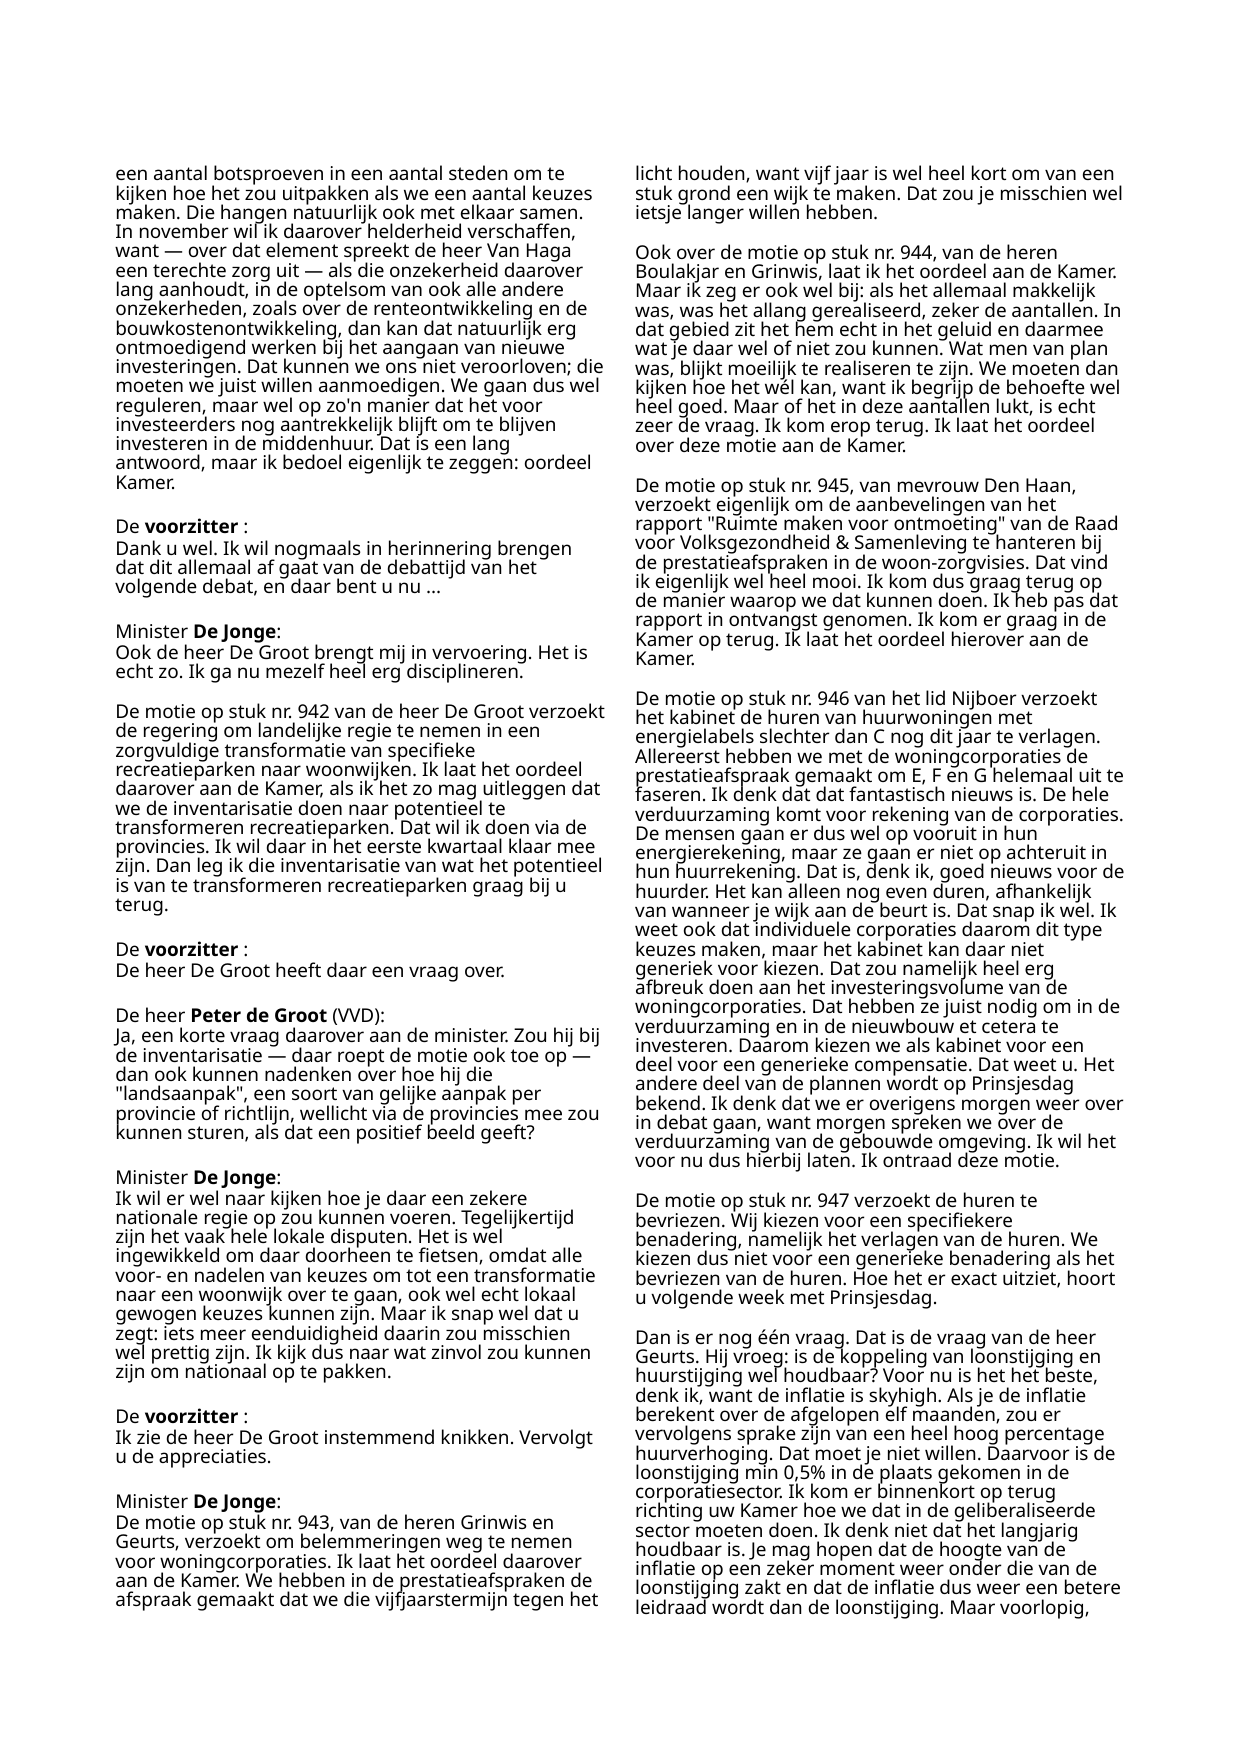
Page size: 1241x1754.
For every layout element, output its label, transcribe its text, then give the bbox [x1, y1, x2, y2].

text De motie op stuk nr. 945, van mevrouw Den Haan, verzoekt eigenlijk om de aanbevelingen van het rapport "Ruimte maken voor ontmoeting" van de Raad voor Volksgezondheid & Samenleving te hanteren bij de prestatieafspraken in de woon-zorgvisies. Dat vind ik eigenlijk wel heel mooi. Ik kom dus graag terug op de manier waarop we dat kunnen doen. Ik heb pas dat rapport in ontvangst genomen. Ik kom er graag in de Kamer op terug. Ik laat het oordeel hierover aan de Kamer. [635, 477, 1125, 669]
text De motie op stuk nr. 943, van de heren Grinwis en Geurts, verzoekt om belemmeringen weg te nemen voor woningcorporaties. Ik laat het oordeel daarover aan de Kamer. We hebben in de prestatieafspraken de afspraak gemaakt dat we die vijfjaarstermijn tegen het [115, 1514, 605, 1610]
text De motie op stuk nr. 947 verzoekt de huren te bevriezen. Wij kiezen voor een specifiekere benadering, namelijk het verlagen van de huren. We kiezen dus niet voor een generieke benadering als het bevriezen van de huren. Hoe het er exact uitziet, hoort u volgende week met Prinsjesdag. [635, 1192, 1125, 1308]
text Minister De Jonge: [115, 1488, 605, 1514]
text een aantal botsproeven in een aantal steden om te kijken hoe het zou uitpakken als we een aantal keuzes maken. Die hangen natuurlijk ook met elkaar samen. In november wil ik daarover helderheid verschaffen, want — over dat element spreekt de heer Van Haga een terechte zorg uit — als die onzekerheid daarover lang aanhoudt, in de optelsom van ook alle andere onzekerheden, zoals over de renteontwikkeling en de bouwkostenontwikkeling, dan kan dat natuurlijk erg ontmoedigend werken bij het aangaan van nieuwe investeringen. Dat kunnen we ons niet veroorloven; die moeten we juist willen aanmoedigen. We gaan dus wel reguleren, maar wel op zo'n manier dat het voor investeerders nog aantrekkelijk blijft om te blijven investeren in de middenhuur. Dat is een lang antwoord, maar ik bedoel eigenlijk te zeggen: oordeel Kamer. [115, 165, 605, 493]
text licht houden, want vijf jaar is wel heel kort om van een stuk grond een wijk te maken. Dat zou je misschien wel ietsje langer willen hebben. [635, 165, 1125, 223]
text De voorzitter : [115, 1403, 605, 1429]
text De voorzitter : [115, 514, 605, 539]
text Ook over de motie op stuk nr. 944, van de heren Boulakjar en Grinwis, laat ik het oordeel aan de Kamer. Maar ik zeg er ook wel bij: als het allemaal makkelijk was, was het allang gerealiseerd, zeker de aantallen. In dat gebied zit het hem echt in het geluid en daarmee wat je daar wel of niet zou kunnen. Wat men van plan was, blijkt moeilijk te realiseren te zijn. We moeten dan kijken hoe het wél kan, want ik begrijp de behoefte wel heel goed. Maar of het in deze aantallen lukt, is echt zeer de vraag. Ik kom erop terug. Ik laat het oordeel over deze motie aan de Kamer. [635, 244, 1125, 456]
text Ik zie de heer De Groot instemmend knikken. Vervolgt u de appreciaties. [115, 1429, 605, 1467]
text De voorzitter : [115, 936, 605, 962]
text De heer De Groot heeft daar een vraag over. [115, 962, 605, 981]
text Minister De Jonge: [115, 618, 605, 644]
text De motie op stuk nr. 946 van het lid Nijboer verzoekt het kabinet de huren van huurwoningen met energielabels slechter dan C nog dit jaar te verlagen. Allereerst hebben we met de woningcorporaties de prestatieafspraak gemaakt om E, F en G helemaal uit te faseren. Ik denk dat dat fantastisch nieuws is. De hele verduurzaming komt voor rekening van de corporaties. De mensen gaan er dus wel op vooruit in hun energierekening, maar ze gaan er niet op achteruit in hun huurrekening. Dat is, denk ik, goed nieuws voor de huurder. Het kan alleen nog even duren, afhankelijk van wanneer je wijk aan de beurt is. Dat snap ik wel. Ik weet ook dat individuele corporaties daarom dit type keuzes maken, maar het kabinet kan daar niet generiek voor kiezen. Dat zou namelijk heel erg afbreuk doen aan het investeringsvolume van de woningcorporaties. Dat hebben ze juist nodig om in de verduurzaming en in de nieuwbouw et cetera te investeren. Daarom kiezen we als kabinet voor een deel voor een generieke compensatie. Dat weet u. Het andere deel van de plannen wordt op Prinsjesdag bekend. Ik denk dat we er overigens morgen weer over in debat gaan, want morgen spreken we over de verduurzaming van de gebouwde omgeving. Ik wil het voor nu dus hierbij laten. Ik ontraad deze motie. [635, 690, 1125, 1172]
text Ik wil er wel naar kijken hoe je daar een zekere nationale regie op zou kunnen voeren. Tegelijkertijd zijn het vaak hele lokale disputen. Het is wel ingewikkeld om daar doorheen te fietsen, omdat alle voor- en nadelen van keuzes om tot een transformatie naar een woonwijk over te gaan, ook wel echt lokaal gewogen keuzes kunnen zijn. Maar ik snap wel dat u zegt: iets meer eenduidigheid daarin zou misschien wel prettig zijn. Ik kijk dus naar wat zinvol zou kunnen zijn om nationaal op te pakken. [115, 1190, 605, 1382]
text De motie op stuk nr. 942 van de heer De Groot verzoekt de regering om landelijke regie te nemen in een zorgvuldige transformatie van specifieke recreatieparken naar woonwijken. Ik laat het oordeel daarover aan de Kamer, als ik het zo mag uitleggen dat we de inventarisatie doen naar potentieel te transformeren recreatieparken. Dat wil ik doen via de provincies. Ik wil daar in het eerste kwartaal klaar mee zijn. Dan leg ik die inventarisatie van wat het potentieel is van te transformeren recreatieparken graag bij u terug. [115, 703, 605, 915]
text Minister De Jonge: [115, 1164, 605, 1190]
text Dank u wel. Ik wil nogmaals in herinnering brengen dat dit allemaal af gaat van de debattijd van het volgende debat, en daar bent u nu ... [115, 539, 605, 597]
text Dan is er nog één vraag. Dat is de vraag van de heer Geurts. Hij vroeg: is de koppeling van loonstijging en huurstijging wel houdbaar? Voor nu is het het beste, denk ik, want de inflatie is skyhigh. Als je de inflatie berekent over de afgelopen elf maanden, zou er vervolgens sprake zijn van een heel hoog percentage huurverhoging. Dat moet je niet willen. Daarvoor is de loonstijging min 0,5% in de plaats gekomen in de corporatiesector. Ik kom er binnenkort op terug richting uw Kamer hoe we dat in de geliberaliseerde sector moeten doen. Ik denk niet dat het langjarig houdbaar is. Je mag hopen dat de hoogte van de inflatie op een zeker moment weer onder die van de loonstijging zakt en dat de inflatie dus weer een betere leidraad wordt dan de loonstijging. Maar voorlopig, [635, 1329, 1125, 1618]
text Ook de heer De Groot brengt mij in vervoering. Het is echt zo. Ik ga nu mezelf heel erg disciplineren. [115, 644, 605, 682]
text De heer Peter de Groot (VVD): [115, 1002, 605, 1027]
text Ja, een korte vraag daarover aan de minister. Zou hij bij de inventarisatie — daar roept de motie ook toe op — dan ook kunnen nadenken over hoe hij die "landsaanpak", een soort van gelijke aanpak per provincie of richtlijn, wellicht via de provincies mee zou kunnen sturen, als dat een positief beeld geeft? [115, 1027, 605, 1143]
